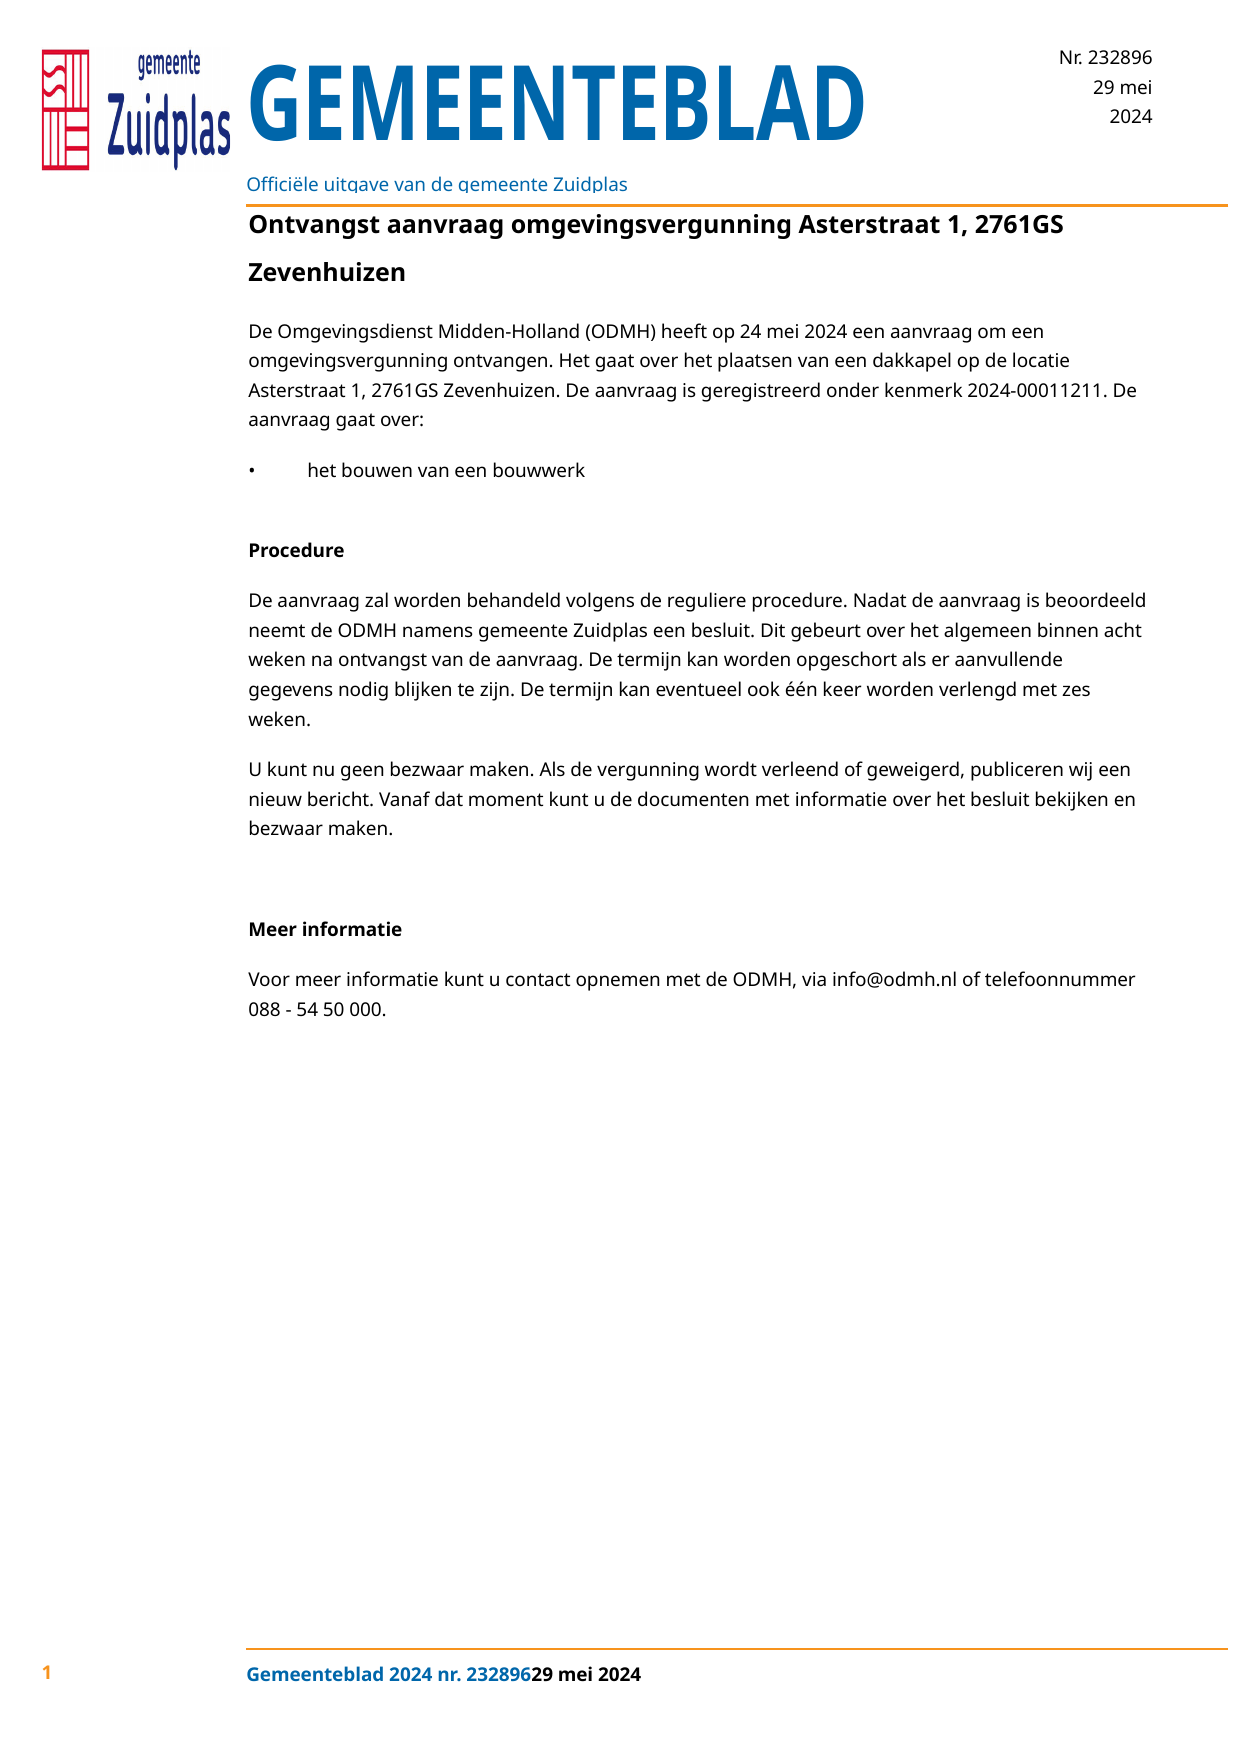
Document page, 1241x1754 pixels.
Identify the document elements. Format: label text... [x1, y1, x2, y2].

picture [41, 47, 231, 172]
text De Omgevingsdienst Midden-Holland (ODMH) heeft op 24 mei 2024 een aanvraag om een omgevingsvergunning ontvangen. Het gaat over het plaatsen van een dakkapel op de locatie Asterstraat 1, 2761GS Zevenhuizen. De aanvraag is geregistreerd onder kenmerk 2024-00011211. De aanvraag gaat over: [248, 318, 1152, 432]
text Ontvangst aanvraag omgevingsvergunning Asterstraat 1, 2761GS Zevenhuizen [248, 207, 1152, 288]
text Meer informatie [248, 916, 1152, 942]
text Procedure [248, 537, 1152, 563]
list het bouwen van een bouwwerk [248, 457, 1152, 483]
text De aanvraag zal worden behandeld volgens de reguliere procedure. Nadat de aanvraag is beoordeeld neemt de ODMH namens gemeente Zuidplas een besluit. Dit gebeurt over het algemeen binnen acht weken na ontvangst van de aanvraag. De termijn kan worden opgeschort als er aanvullende gegevens nodig blijken te zijn. De termijn kan eventueel ook één keer worden verlengd met zes weken. [248, 587, 1152, 732]
text U kunt nu geen bezwaar maken. Als de vergunning wordt verleend of geweigerd, publiceren wij een nieuw bericht. Vanaf dat moment kunt u de documenten met informatie over het besluit bekijken en bezwaar maken. [248, 756, 1152, 841]
text Voor meer informatie kunt u contact opnemen met de ODMH, via info@odmh.nl of telefoonnummer 088 - 54 50 000. [248, 967, 1152, 1022]
